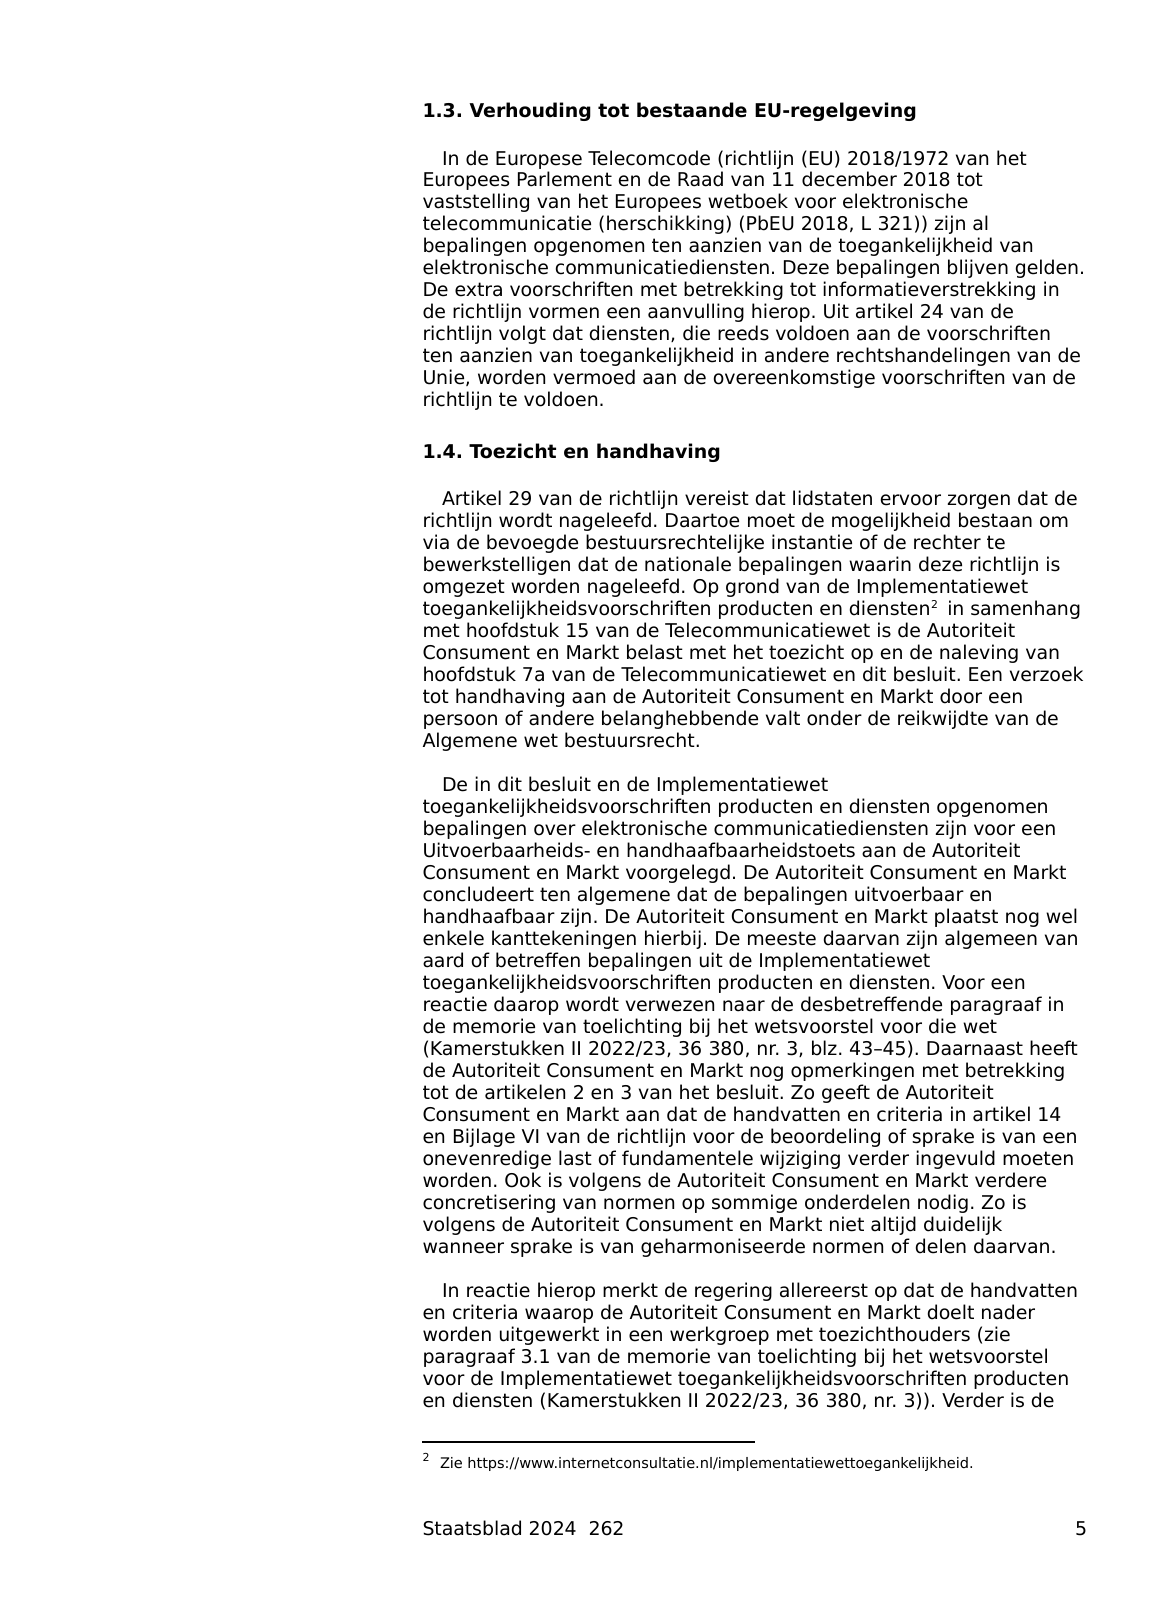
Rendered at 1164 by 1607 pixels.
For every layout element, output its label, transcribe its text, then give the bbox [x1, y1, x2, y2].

text Zie https://www.internetconsultatie.nl/implementatiewettoegankelijkheid. [422, 1451, 1087, 1473]
text Artikel 29 van de richtlijn vereist dat lidstaten ervoor zorgen dat de richtlijn wordt nageleefd. Daartoe moet de mogelijkheid bestaan om via de bevoegde bestuursrechtelijke instantie of de rechter te bewerkstelligen dat de nationale bepalingen waarin deze richtlijn is omgezet worden nageleefd. Op grond van de Implementatiewet toegankelijkheidsvoorschriften producten en diensten in samenhang met hoofdstuk 15 van de Telecommunicatiewet is de Autoriteit Consument en Markt belast met het toezicht op en de naleving van hoofdstuk 7a van de Telecommunicatiewet en dit besluit. Een verzoek tot handhaving aan de Autoriteit Consument en Markt door een persoon of andere belanghebbende valt onder de reikwijdte van de Algemene wet bestuursrecht. [422, 488, 1087, 752]
subtitle 1.3. Verhouding tot bestaande EU-regelgeving [422, 100, 1087, 122]
text In de Europese Telecomcode (richtlijn (EU) 2018/1972 van het Europees Parlement en de Raad van 11 december 2018 tot vaststelling van het Europees wetboek voor elektronische telecommunicatie (herschikking) (PbEU 2018, L 321)) zijn al bepalingen opgenomen ten aanzien van de toegankelijkheid van elektronische communicatiediensten. Deze bepalingen blijven gelden. De extra voorschriften met betrekking tot informatieverstrekking in de richtlijn vormen een aanvulling hierop. Uit artikel 24 van de richtlijn volgt dat diensten, die reeds voldoen aan de voorschriften ten aanzien van toegankelijkheid in andere rechtshandelingen van de Unie, worden vermoed aan de overeenkomstige voorschriften van de richtlijn te voldoen. [422, 147, 1087, 411]
subtitle 1.4. Toezicht en handhaving [422, 441, 1087, 463]
text De in dit besluit en de Implementatiewet toegankelijkheidsvoorschriften producten en diensten opgenomen bepalingen over elektronische communicatiediensten zijn voor een Uitvoerbaarheids- en handhaafbaarheidstoets aan de Autoriteit Consument en Markt voorgelegd. De Autoriteit Consument en Markt concludeert ten algemene dat de bepalingen uitvoerbaar en handhaafbaar zijn. De Autoriteit Consument en Markt plaatst nog wel enkele kanttekeningen hierbij. De meeste daarvan zijn algemeen van aard of betreffen bepalingen uit de Implementatiewet toegankelijkheidsvoorschriften producten en diensten. Voor een reactie daarop wordt verwezen naar de desbetreffende paragraaf in de memorie van toelichting bij het wetsvoorstel voor die wet (Kamerstukken II 2022/23, 36 380, nr. 3, blz. 43–45). Daarnaast heeft de Autoriteit Consument en Markt nog opmerkingen met betrekking tot de artikelen 2 en 3 van het besluit. Zo geeft de Autoriteit Consument en Markt aan dat de handvatten en criteria in artikel 14 en Bijlage VI van de richtlijn voor de beoordeling of sprake is van een onevenredige last of fundamentele wijziging verder ingevuld moeten worden. Ook is volgens de Autoriteit Consument en Markt verdere concretisering van normen op sommige onderdelen nodig. Zo is volgens de Autoriteit Consument en Markt niet altijd duidelijk wanneer sprake is van geharmoniseerde normen of delen daarvan. [422, 774, 1087, 1258]
text In reactie hierop merkt de regering allereerst op dat de handvatten en criteria waarop de Autoriteit Consument en Markt doelt nader worden uitgewerkt in een werkgroep met toezichthouders (zie paragraaf 3.1 van de memorie van toelichting bij het wetsvoorstel voor de Implementatiewet toegankelijkheidsvoorschriften producten en diensten (Kamerstukken II 2022/23, 36 380, nr. 3)). Verder is de [422, 1280, 1087, 1412]
